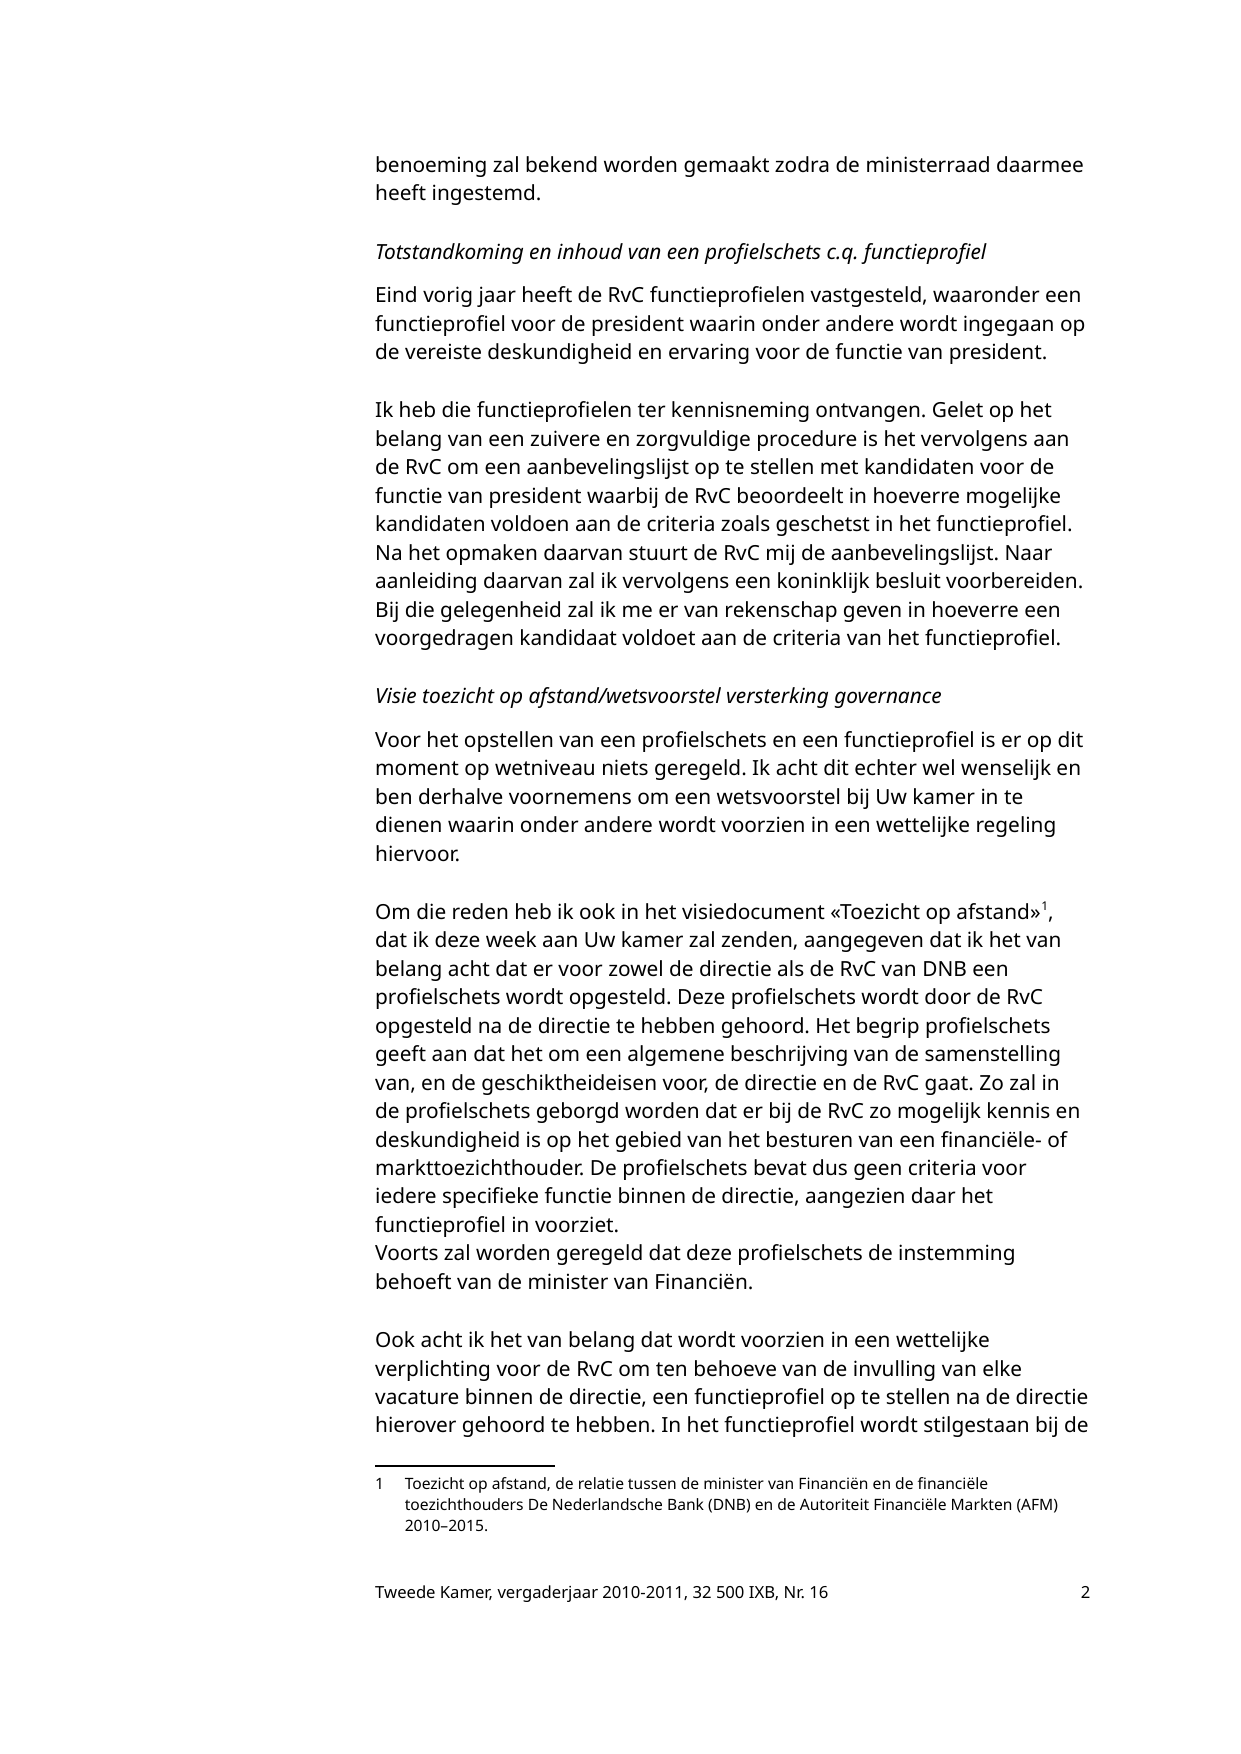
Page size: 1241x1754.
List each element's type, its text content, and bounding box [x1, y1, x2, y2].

text Ook acht ik het van belang dat wordt voorzien in een wettelijke verplichting voor de RvC om ten behoeve van de invulling van elke vacature binnen de directie, een functieprofiel op te stellen na de directie hierover gehoord te hebben. In het functieprofiel wordt stilgestaan bij de [375, 1325, 1090, 1439]
text benoeming zal bekend worden gemaakt zodra de ministerraad daarmee heeft ingestemd. [375, 150, 1090, 207]
text Eind vorig jaar heeft de RvC functieprofielen vastgesteld, waaronder een functieprofiel voor de president waarin onder andere wordt ingegaan op de vereiste deskundigheid en ervaring voor de functie van president. [375, 280, 1090, 366]
text Visie toezicht op afstand/wetsvoorstel versterking governance [375, 682, 1090, 710]
text Om die reden heb ik ook in het visiedocument «Toezicht op afstand», dat ik deze week aan Uw kamer zal zenden, aangegeven dat ik het van belang acht dat er voor zowel de directie als de RvC van DNB een profielschets wordt opgesteld. Deze profielschets wordt door de RvC opgesteld na de directie te hebben gehoord. Het begrip profielschets geeft aan dat het om een algemene beschrijving van de samenstelling van, en de geschiktheideisen voor, de directie en de RvC gaat. Zo zal in de profielschets geborgd worden dat er bij de RvC zo mogelijk kennis en deskundigheid is op het gebied van het besturen van een financiële- of markttoezichthouder. De profielschets bevat dus geen criteria voor iedere specifieke functie binnen de directie, aangezien daar het functieprofiel in voorziet. [375, 897, 1090, 1238]
text Voorts zal worden geregeld dat deze profielschets de instemming behoeft van de minister van Financiën. [375, 1238, 1090, 1295]
text Voor het opstellen van een profielschets en een functieprofiel is er op dit moment op wetniveau niets geregeld. Ik acht dit echter wel wenselijk en ben derhalve voornemens om een wetsvoorstel bij Uw kamer in te dienen waarin onder andere wordt voorzien in een wettelijke regeling hiervoor. [375, 725, 1090, 867]
text Toezicht op afstand, de relatie tussen de minister van Financiën en de financiële toezichthouders De Nederlandsche Bank (DNB) en de Autoriteit Financiële Markten (AFM) 2010–2015. [375, 1451, 1090, 1536]
text Ik heb die functieprofielen ter kennisneming ontvangen. Gelet op het belang van een zuivere en zorgvuldige procedure is het vervolgens aan de RvC om een aanbevelingslijst op te stellen met kandidaten voor de functie van president waarbij de RvC beoordeelt in hoeverre mogelijke kandidaten voldoen aan de criteria zoals geschetst in het functieprofiel. Na het opmaken daarvan stuurt de RvC mij de aanbevelingslijst. Naar aanleiding daarvan zal ik vervolgens een koninklijk besluit voorbereiden. Bij die gelegenheid zal ik me er van rekenschap geven in hoeverre een voorgedragen kandidaat voldoet aan de criteria van het functieprofiel. [375, 396, 1090, 652]
text Totstandkoming en inhoud van een profielschets c.q. functieprofiel [375, 237, 1090, 265]
